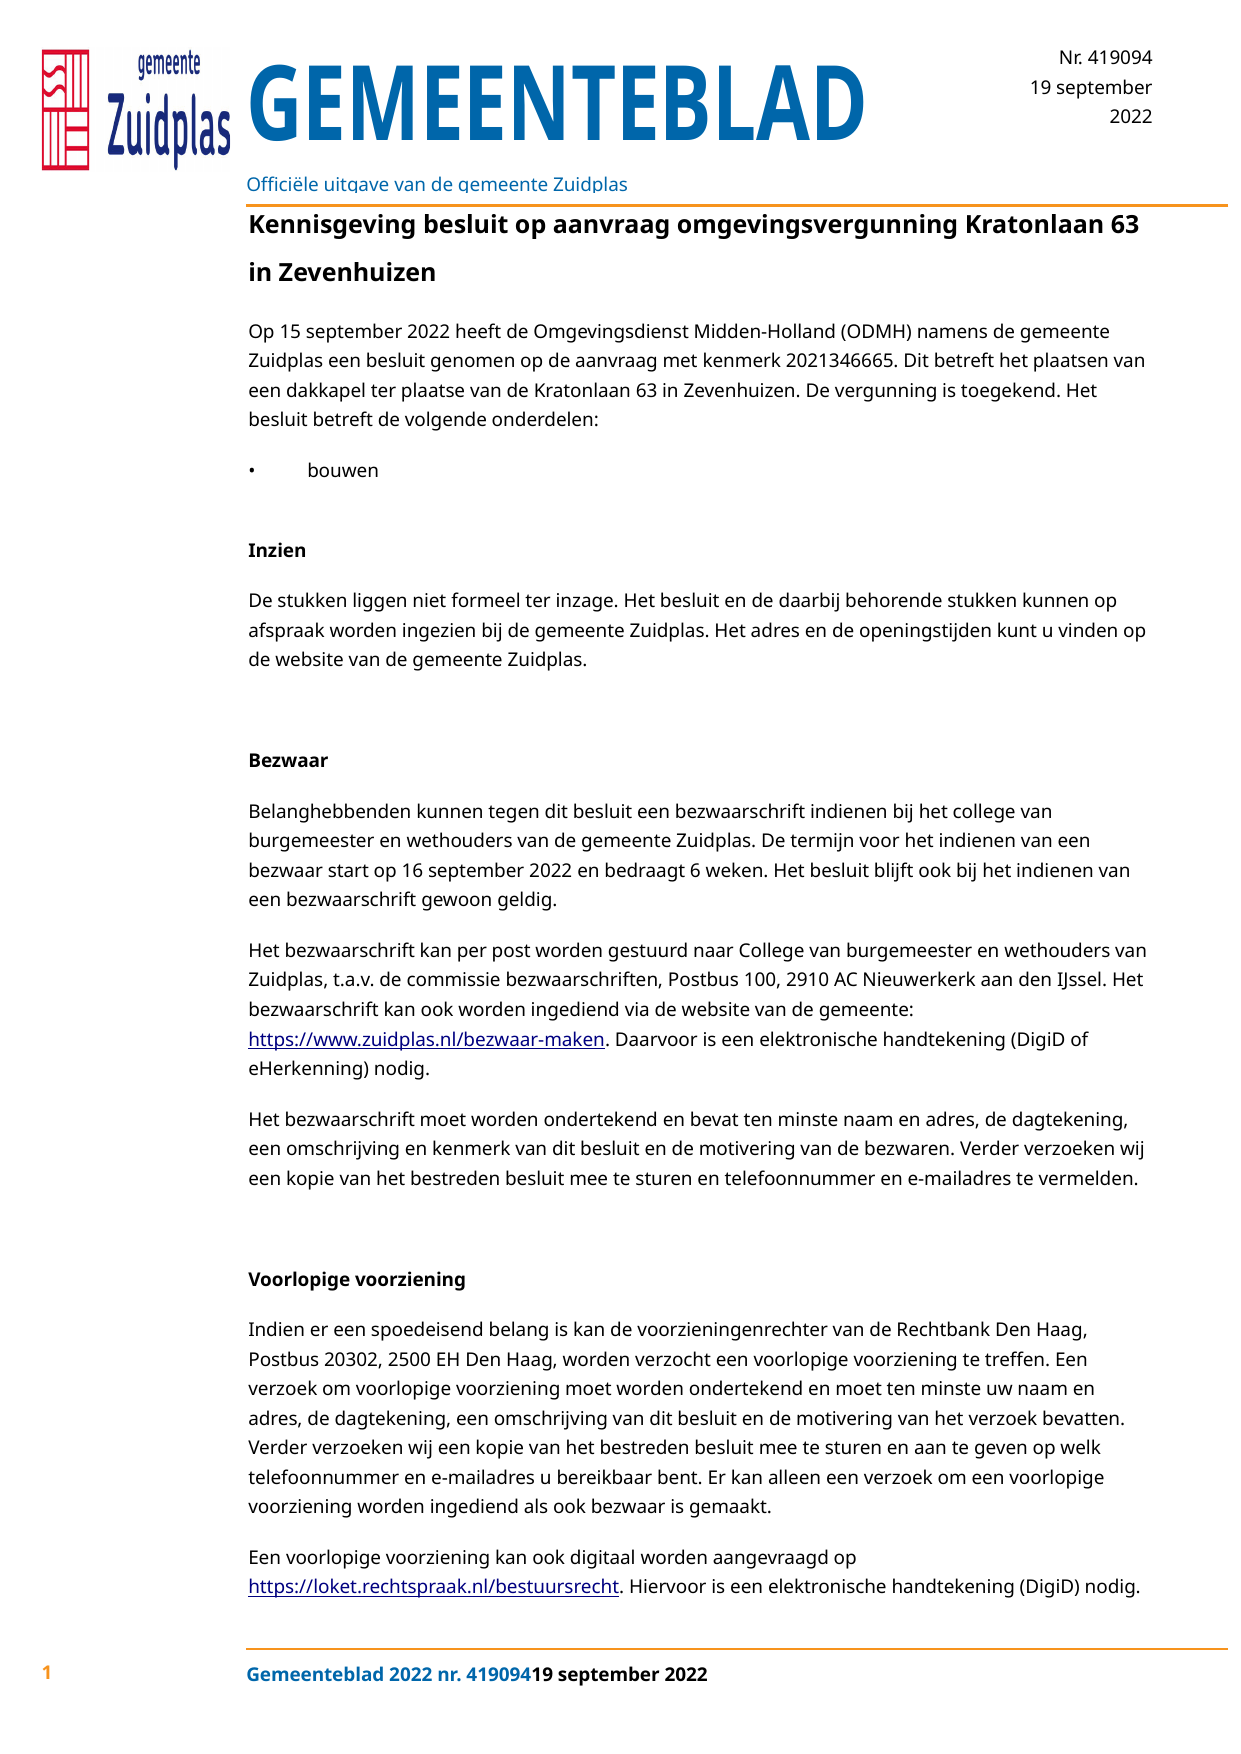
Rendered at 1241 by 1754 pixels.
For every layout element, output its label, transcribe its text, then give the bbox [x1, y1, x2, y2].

picture [41, 47, 231, 172]
text Het bezwaarschrift kan per post worden gestuurd naar College van burgemeester en wethouders van Zuidplas, t.a.v. de commissie bezwaarschriften, Postbus 100, 2910 AC Nieuwerkerk aan den IJssel. Het bezwaarschrift kan ook worden ingediend via de website van de gemeente: https://www.zuidplas.nl/bezwaar-maken. Daarvoor is een elektronische handtekening (DigiD of eHerkenning) nodig. [248, 937, 1152, 1081]
text Belanghebbenden kunnen tegen dit besluit een bezwaarschrift indienen bij het college van burgemeester en wethouders van de gemeente Zuidplas. De termijn voor het indienen van een bezwaar start op 16 september 2022 en bedraagt 6 weken. Het besluit blijft ook bij het indienen van een bezwaarschrift gewoon geldig. [248, 798, 1152, 912]
text Voorlopige voorziening [248, 1266, 1152, 1292]
text Bezwaar [248, 747, 1152, 773]
text Indien er een spoedeisend belang is kan de voorzieningenrechter van de Rechtbank Den Haag, Postbus 20302, 2500 EH Den Haag, worden verzocht een voorlopige voorziening te treffen. Een verzoek om voorlopige voorziening moet worden ondertekend en moet ten minste uw naam en adres, de dagtekening, een omschrijving van dit besluit en de motivering van het verzoek bevatten. Verder verzoeken wij een kopie van het bestreden besluit mee te sturen en aan te geven op welk telefoonnummer en e-mailadres u bereikbaar bent. Er kan alleen een verzoek om een voorlopige voorziening worden ingediend als ook bezwaar is gemaakt. [248, 1316, 1152, 1519]
text De stukken liggen niet formeel ter inzage. Het besluit en de daarbij behorende stukken kunnen op afspraak worden ingezien bij de gemeente Zuidplas. Het adres en de openingstijden kunt u vinden op de website van de gemeente Zuidplas. [248, 587, 1152, 672]
text Inzien [248, 537, 1152, 563]
text Het bezwaarschrift moet worden ondertekend en bevat ten minste naam en adres, de dagtekening, een omschrijving en kenmerk van dit besluit en de motivering van de bezwaren. Verder verzoeken wij een kopie van het bestreden besluit mee te sturen en telefoonnummer en e-mailadres te vermelden. [248, 1106, 1152, 1191]
text Een voorlopige voorziening kan ook digitaal worden aangevraagd op https://loket.rechtspraak.nl/bestuursrecht. Hiervoor is een elektronische handtekening (DigiD) nodig. [248, 1544, 1152, 1599]
list bouwen [248, 457, 1152, 483]
text Kennisgeving besluit op aanvraag omgevingsvergunning Kratonlaan 63 in Zevenhuizen [248, 207, 1152, 288]
text Op 15 september 2022 heeft de Omgevingsdienst Midden-Holland (ODMH) namens de gemeente Zuidplas een besluit genomen op de aanvraag met kenmerk 2021346665. Dit betreft het plaatsen van een dakkapel ter plaatse van de Kratonlaan 63 in Zevenhuizen. De vergunning is toegekend. Het besluit betreft de volgende onderdelen: [248, 318, 1152, 432]
